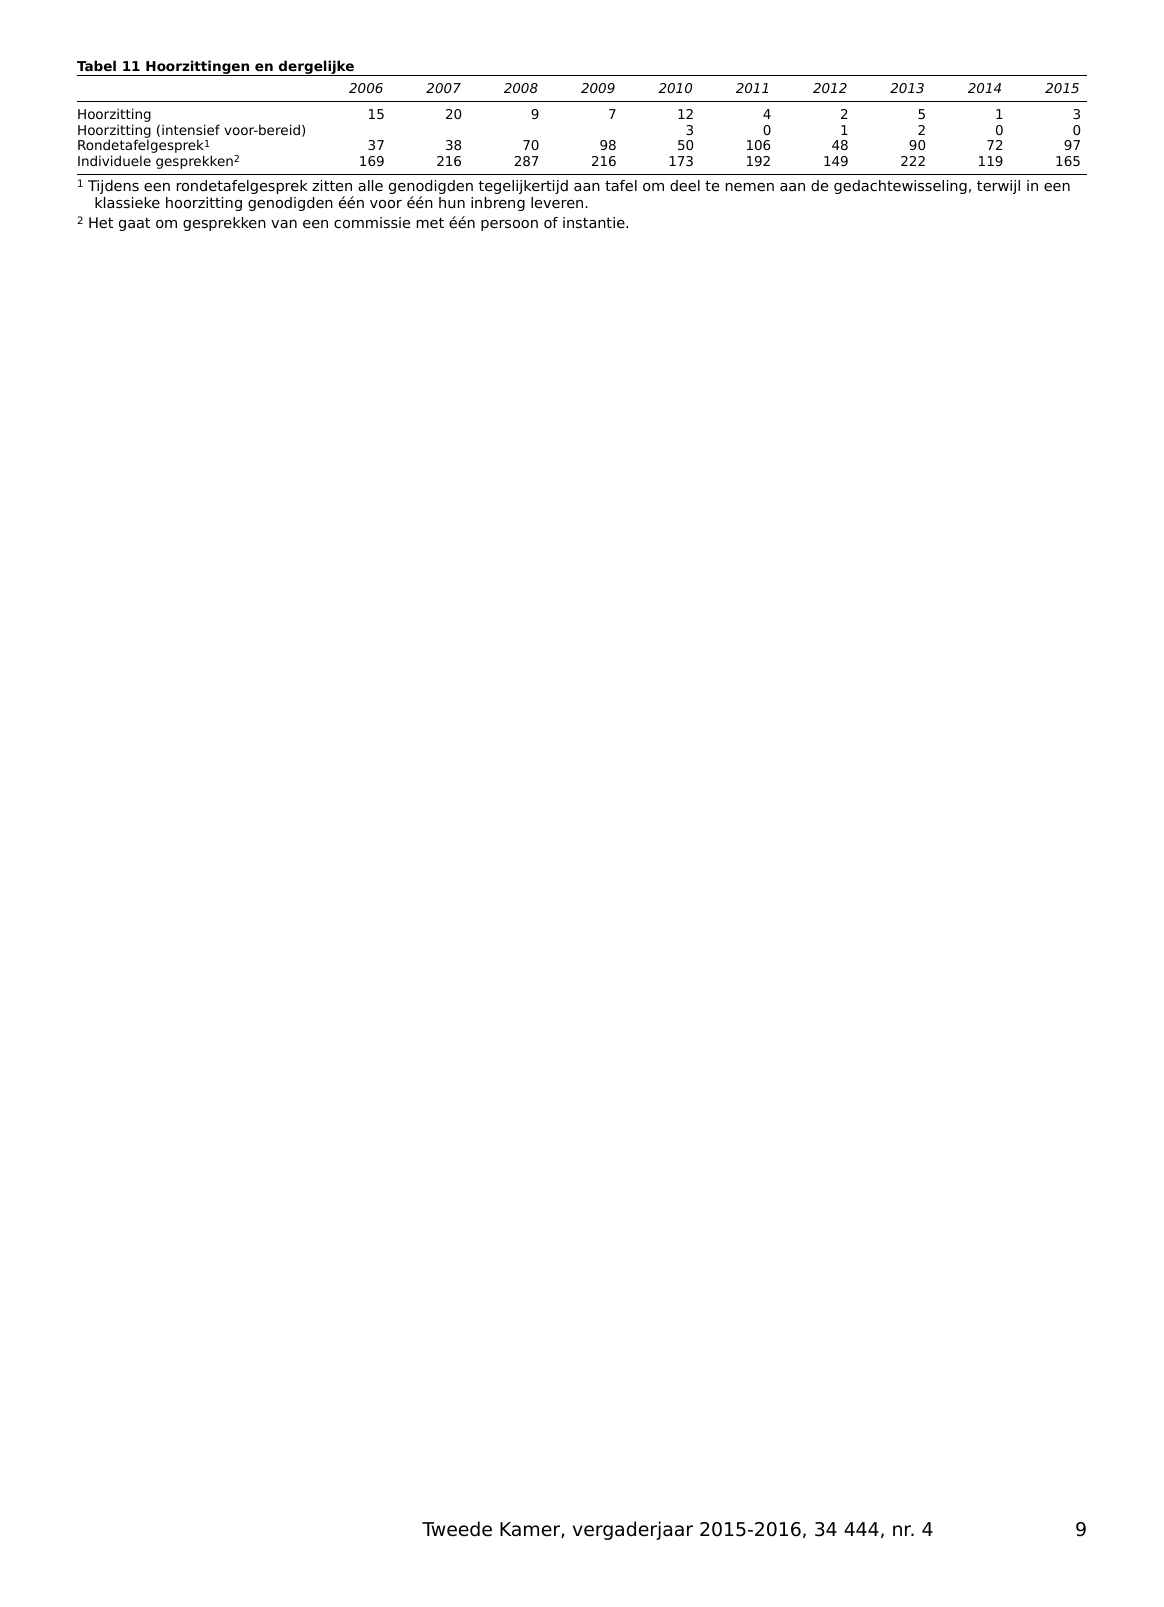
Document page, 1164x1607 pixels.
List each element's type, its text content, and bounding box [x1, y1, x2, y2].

table_cell 149 [777, 154, 854, 174]
table_cell 216 [545, 154, 622, 174]
table_cell 15 [313, 102, 390, 122]
table_cell 192 [700, 154, 777, 174]
table_cell 2 [855, 123, 932, 138]
table_cell Individuele gesprekken2 [77, 154, 313, 174]
table_cell 2013 [855, 76, 932, 101]
table_cell 2015 [1009, 76, 1087, 101]
table_cell 2012 [777, 76, 854, 101]
table_cell 0 [932, 123, 1009, 138]
table_cell 2007 [390, 76, 468, 101]
table_cell 169 [313, 154, 390, 174]
table_cell 173 [623, 154, 700, 174]
table_cell 216 [390, 154, 468, 174]
table_cell [390, 123, 468, 138]
table_cell 9 [468, 102, 545, 122]
table_cell 50 [623, 138, 700, 154]
table_cell 3 [1009, 102, 1087, 122]
table_cell 165 [1009, 154, 1087, 174]
table_cell [77, 76, 313, 101]
table_cell 4 [700, 102, 777, 122]
table_cell 37 [313, 138, 390, 154]
table_cell 1 [777, 123, 854, 138]
table_cell [545, 123, 622, 138]
table_cell 222 [855, 154, 932, 174]
table_cell Hoorzitting (intensief voor-bereid) [77, 123, 313, 138]
table_cell 2006 [313, 76, 390, 101]
table_cell 2008 [468, 76, 545, 101]
table_cell 0 [700, 123, 777, 138]
table_cell 98 [545, 138, 622, 154]
table_cell 2014 [932, 76, 1009, 101]
table_cell 106 [700, 138, 777, 154]
table_cell 90 [855, 138, 932, 154]
table_cell 287 [468, 154, 545, 174]
table_cell 48 [777, 138, 854, 154]
table_cell [468, 123, 545, 138]
table_cell 1 Tijdens een rondetafelgesprek zitten alle genodigden tegelijkertijd aan tafel om deel te nemen aan de gedachtewisseling, terwijl in een klassieke hoorzitting genodigden één voor één hun inbreng leveren. 2 Het gaat om gesprekken van een commissie met één persoon of instantie. [77, 175, 1087, 232]
table_cell 20 [390, 102, 468, 122]
table_cell 12 [623, 102, 700, 122]
table_cell 119 [932, 154, 1009, 174]
table_cell 38 [390, 138, 468, 154]
table_cell Hoorzitting [77, 102, 313, 122]
table_cell 97 [1009, 138, 1087, 154]
table_cell 7 [545, 102, 622, 122]
table_cell 72 [932, 138, 1009, 154]
table_cell 2 [777, 102, 854, 122]
table_header Tabel 11 Hoorzittingen en dergelijke [77, 59, 1087, 75]
table_cell 2009 [545, 76, 622, 101]
table_cell 70 [468, 138, 545, 154]
table_cell Rondetafelgesprek1 [77, 138, 313, 154]
table_cell 3 [623, 123, 700, 138]
table_cell 1 [932, 102, 1009, 122]
table_cell 0 [1009, 123, 1087, 138]
table_cell 2011 [700, 76, 777, 101]
table_cell [313, 123, 390, 138]
table_cell 2010 [623, 76, 700, 101]
table_cell 5 [855, 102, 932, 122]
